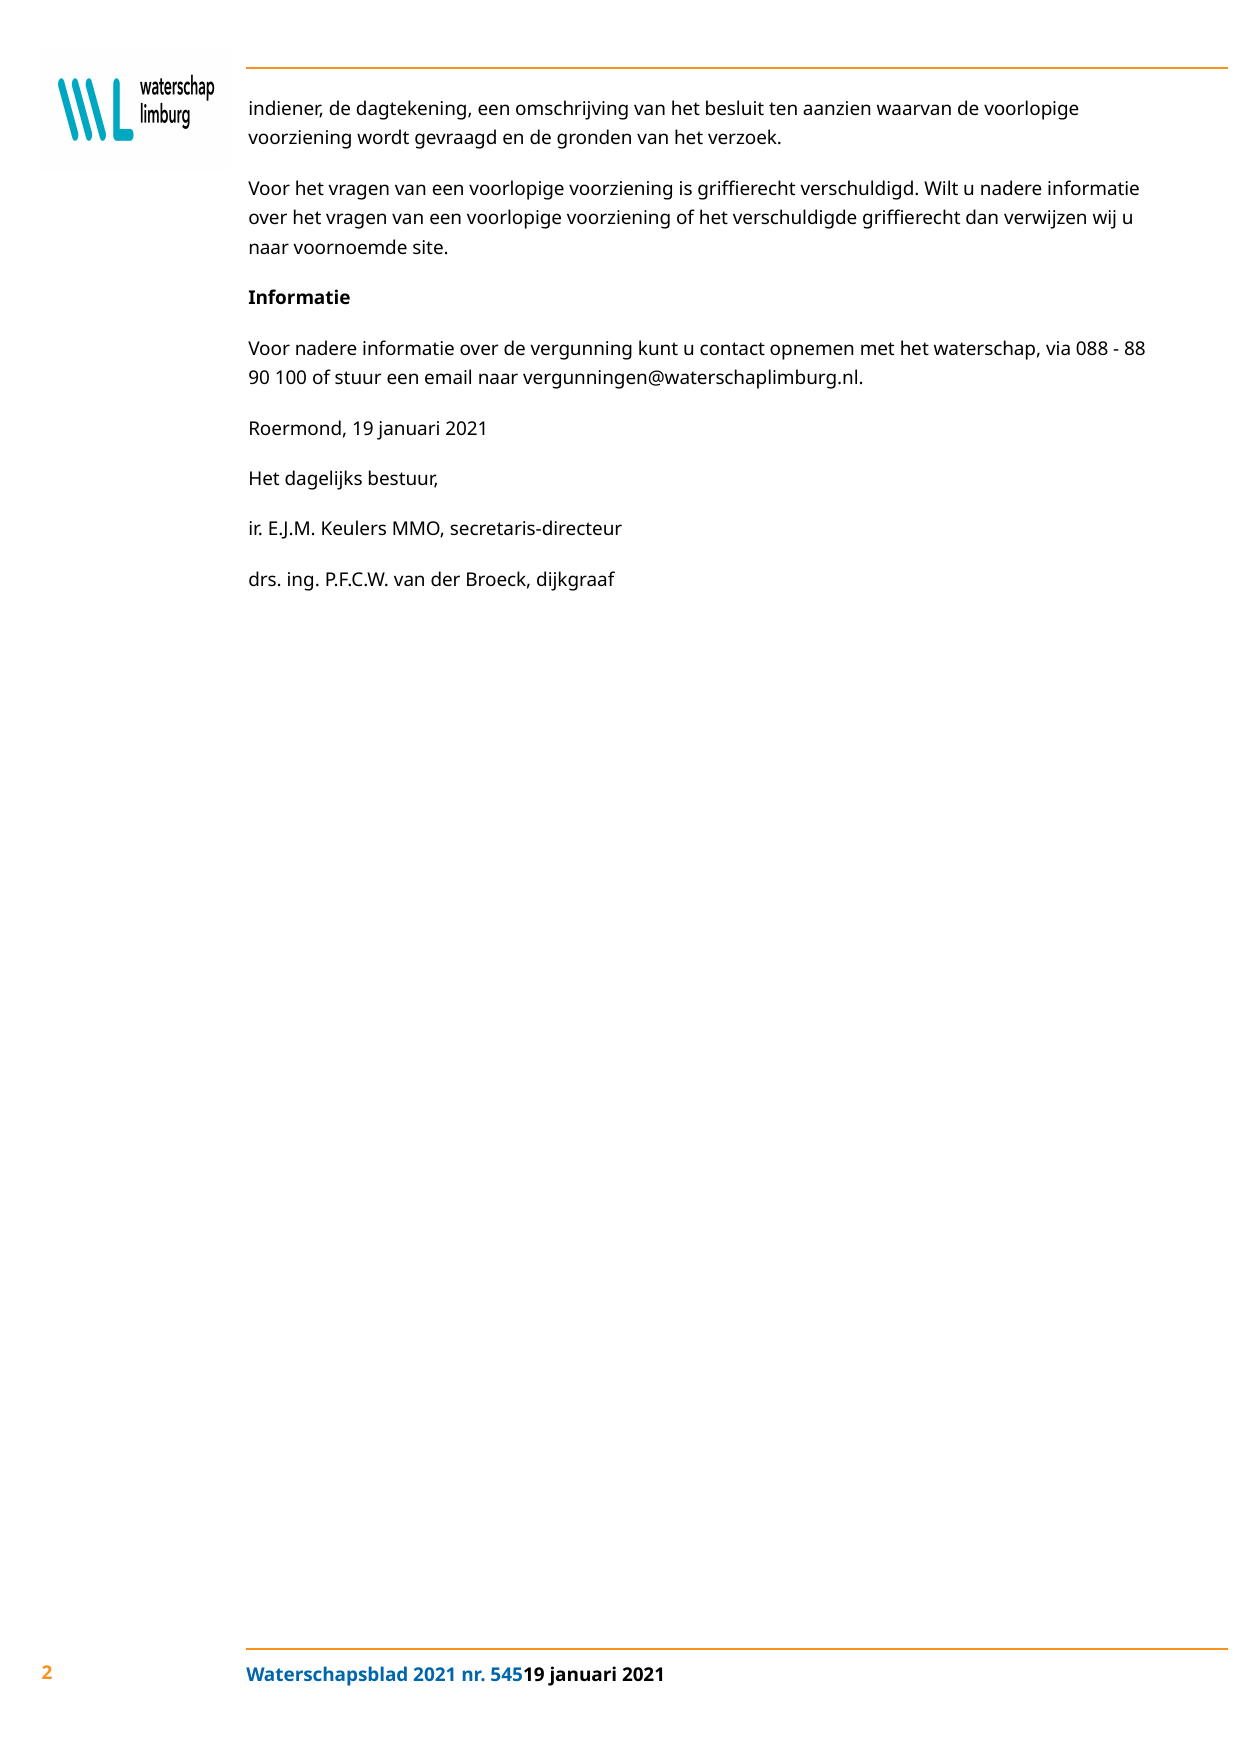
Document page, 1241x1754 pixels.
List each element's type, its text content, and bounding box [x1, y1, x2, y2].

text Het dagelijks bestuur, [248, 465, 1152, 491]
text indiener, de dagtekening, een omschrijving van het besluit ten aanzien waarvan de voorlopige voorziening wordt gevraagd en de gronden van het verzoek. [248, 95, 1152, 150]
text drs. ing. P.F.C.W. van der Broeck, dijkgraaf [248, 566, 1152, 592]
text Roermond, 19 januari 2021 [248, 415, 1152, 441]
picture [41, 47, 231, 172]
text ir. E.J.M. Keulers MMO, secretaris-directeur [248, 516, 1152, 541]
text Voor nadere informatie over de vergunning kunt u contact opnemen met het waterschap, via 088 - 88 90 100 of stuur een email naar vergunningen@waterschaplimburg.nl. [248, 335, 1152, 390]
text Informatie [248, 284, 1152, 310]
text Voor het vragen van een voorlopige voorziening is griffierecht verschuldigd. Wilt u nadere informatie over het vragen van een voorlopige voorziening of het verschuldigde griffierecht dan verwijzen wij u naar voornoemde site. [248, 175, 1152, 260]
